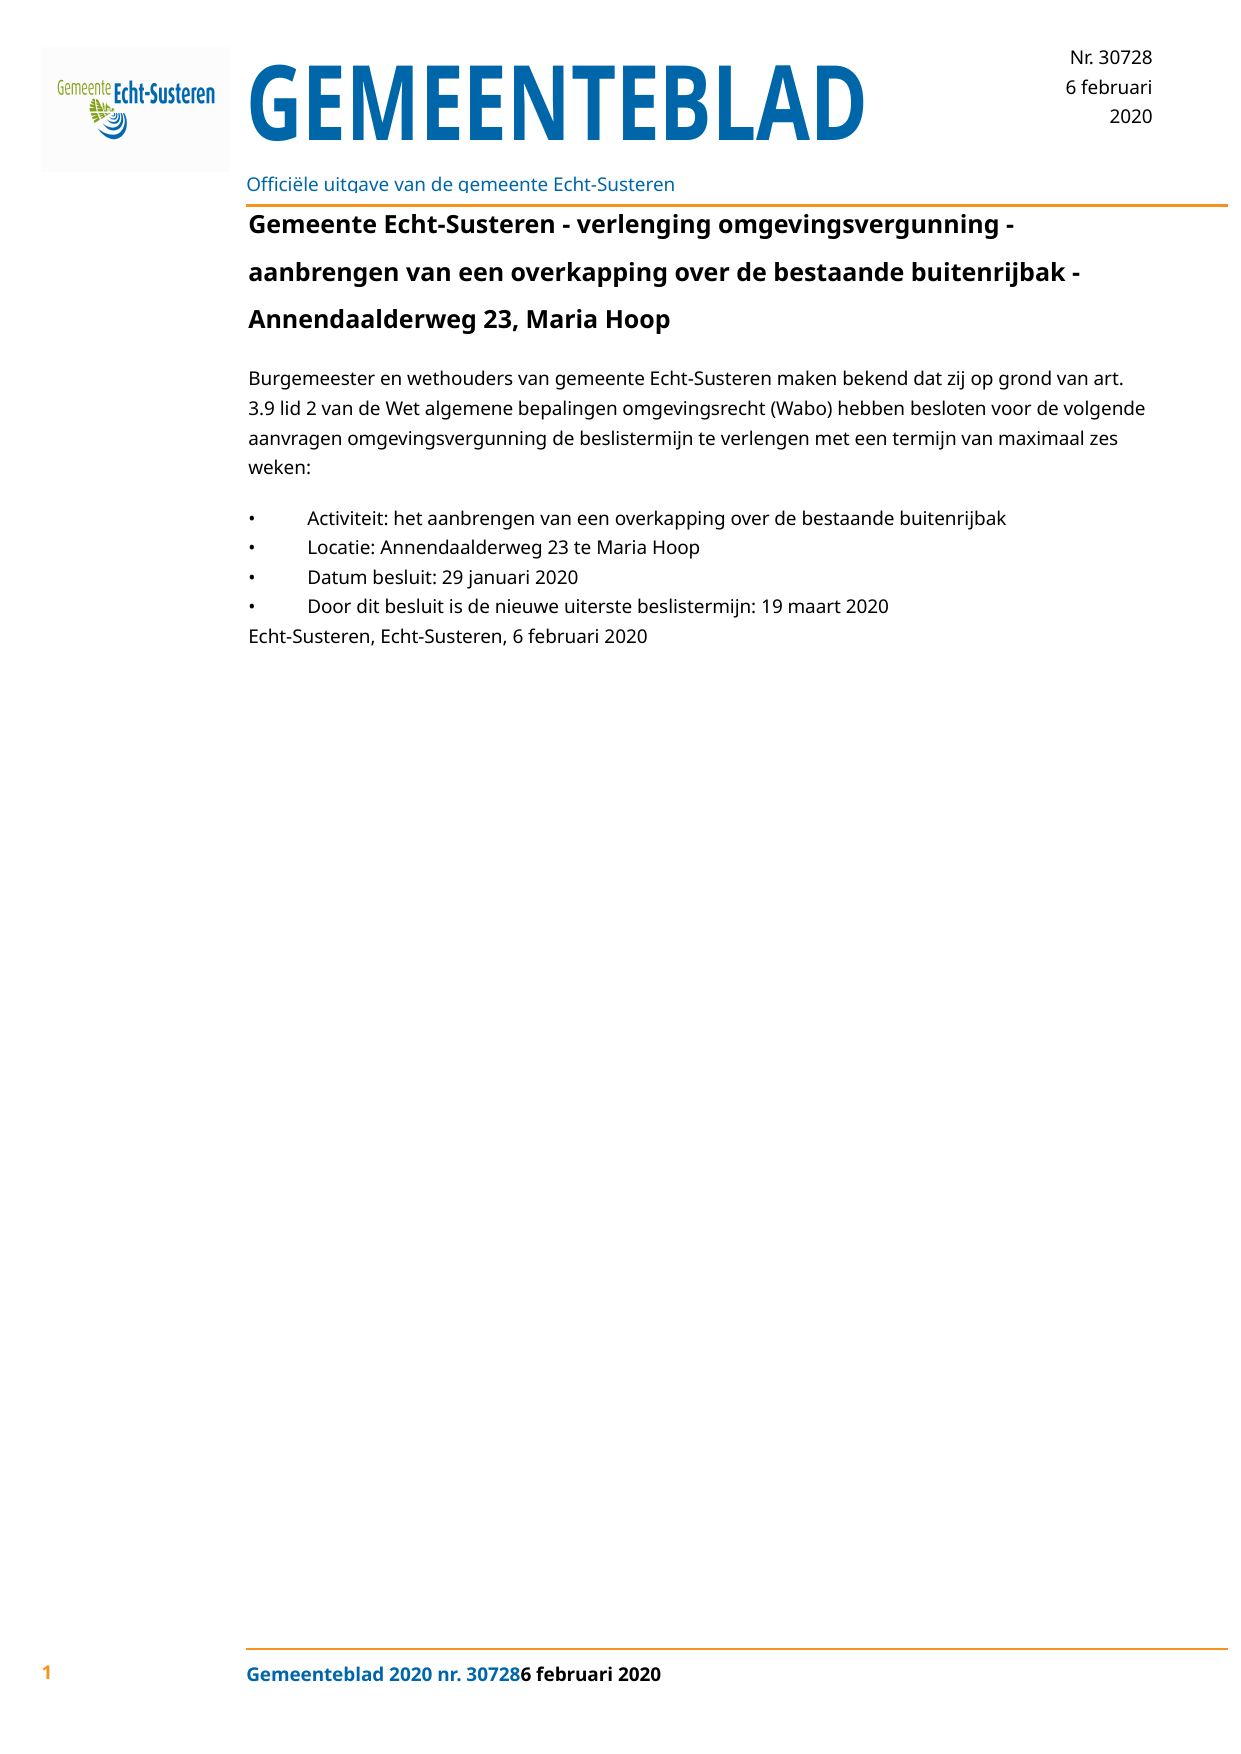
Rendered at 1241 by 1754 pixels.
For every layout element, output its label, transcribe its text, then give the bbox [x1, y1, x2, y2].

list Datum besluit: 29 januari 2020 [248, 564, 1152, 589]
list Door dit besluit is de nieuwe uiterste beslistermijn: 19 maart 2020 [248, 593, 1152, 619]
list Activiteit: het aanbrengen van een overkapping over de bestaande buitenrijbak [248, 505, 1152, 530]
picture [41, 47, 231, 172]
text Gemeente Echt-Susteren - verlenging omgevingsvergunning - aanbrengen van een overkapping over de bestaande buitenrijbak - Annendaalderweg 23, Maria Hoop [248, 207, 1152, 336]
text Echt-Susteren, Echt-Susteren, 6 februari 2020 [248, 623, 1152, 649]
list Locatie: Annendaalderweg 23 te Maria Hoop [248, 534, 1152, 560]
text Burgemeester en wethouders van gemeente Echt-Susteren maken bekend dat zij op grond van art. 3.9 lid 2 van de Wet algemene bepalingen omgevingsrecht (Wabo) hebben besloten voor de volgende aanvragen omgevingsvergunning de beslistermijn te verlengen met een termijn van maximaal zes weken: [248, 366, 1152, 480]
